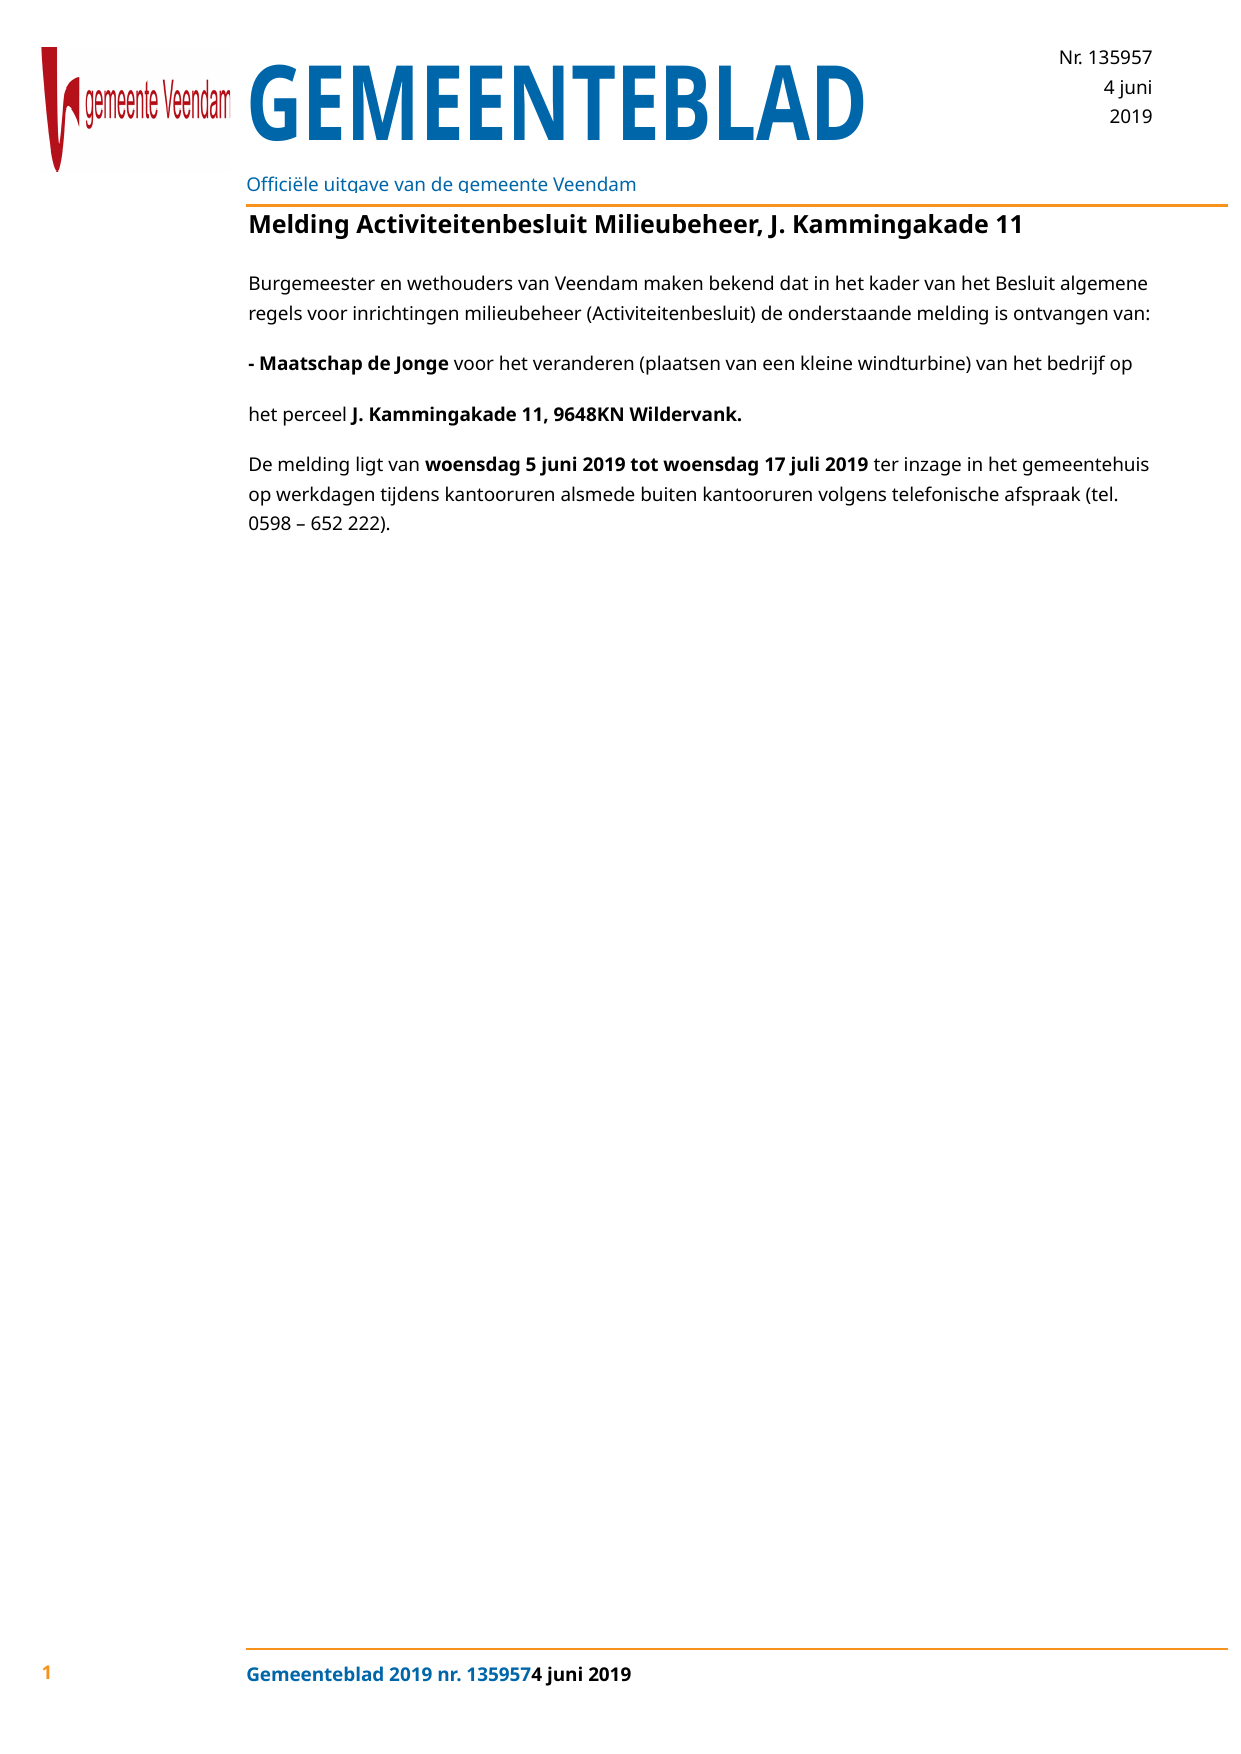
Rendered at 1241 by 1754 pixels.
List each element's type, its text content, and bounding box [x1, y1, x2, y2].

text - Maatschap de Jonge voor het veranderen (plaatsen van een kleine windturbine) van het bedrijf op [248, 350, 1152, 376]
text het perceel J. Kammingakade 11, 9648KN Wildervank. [248, 401, 1152, 426]
text Burgemeester en wethouders van Veendam maken bekend dat in het kader van het Besluit algemene regels voor inrichtingen milieubeheer (Activiteitenbesluit) de onderstaande melding is ontvangen van: [248, 270, 1152, 326]
text De melding ligt van woensdag 5 juni 2019 tot woensdag 17 juli 2019 ter inzage in het gemeentehuis op werkdagen tijdens kantooruren alsmede buiten kantooruren volgens telefonische afspraak (tel. 0598 – 652 222). [248, 451, 1152, 536]
text Melding Activiteitenbesluit Milieubeheer, J. Kammingakade 11 [248, 207, 1152, 241]
picture [41, 47, 231, 172]
